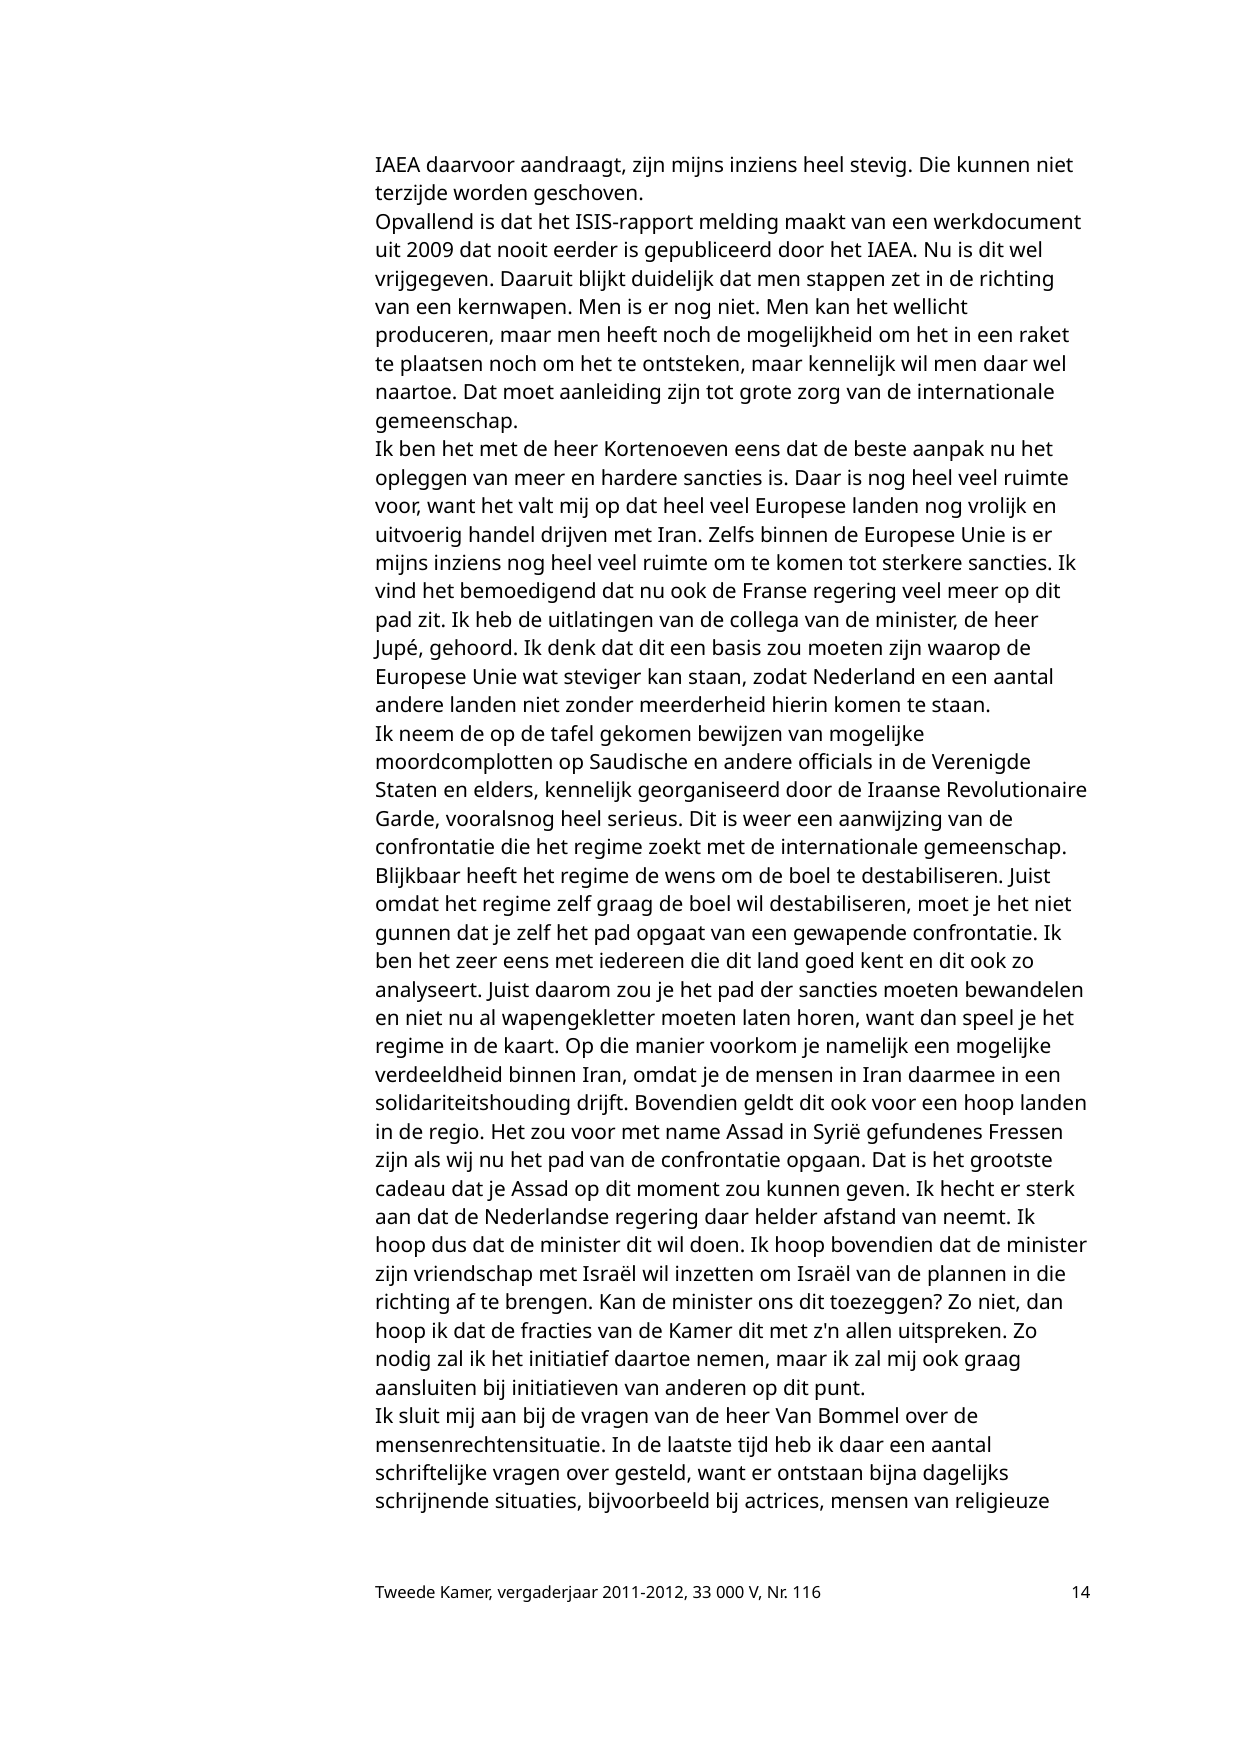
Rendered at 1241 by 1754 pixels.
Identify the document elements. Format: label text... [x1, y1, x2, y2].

text Opvallend is dat het ISIS-rapport melding maakt van een werkdocument uit 2009 dat nooit eerder is gepubliceerd door het IAEA. Nu is dit wel vrijgegeven. Daaruit blijkt duidelijk dat men stappen zet in de richting van een kernwapen. Men is er nog niet. Men kan het wellicht produceren, maar men heeft noch de mogelijkheid om het in een raket te plaatsen noch om het te ontsteken, maar kennelijk wil men daar wel naartoe. Dat moet aanleiding zijn tot grote zorg van de internationale gemeenschap. [375, 207, 1090, 434]
text Ik sluit mij aan bij de vragen van de heer Van Bommel over de mensenrechtensituatie. In de laatste tijd heb ik daar een aantal schriftelijke vragen over gesteld, want er ontstaan bijna dagelijks schrijnende situaties, bijvoorbeeld bij actrices, mensen van religieuze [375, 1401, 1090, 1515]
text Ik neem de op de tafel gekomen bewijzen van mogelijke moordcomplotten op Saudische en andere officials in de Verenigde Staten en elders, kennelijk georganiseerd door de Iraanse Revolutionaire Garde, vooralsnog heel serieus. Dit is weer een aanwijzing van de confrontatie die het regime zoekt met de internationale gemeenschap. Blijkbaar heeft het regime de wens om de boel te destabiliseren. Juist omdat het regime zelf graag de boel wil destabiliseren, moet je het niet gunnen dat je zelf het pad opgaat van een gewapende confrontatie. Ik ben het zeer eens met iedereen die dit land goed kent en dit ook zo analyseert. Juist daarom zou je het pad der sancties moeten bewandelen en niet nu al wapengekletter moeten laten horen, want dan speel je het regime in de kaart. Op die manier voorkom je namelijk een mogelijke verdeeldheid binnen Iran, omdat je de mensen in Iran daarmee in een solidariteitshouding drijft. Bovendien geldt dit ook voor een hoop landen in de regio. Het zou voor met name Assad in Syrië gefundenes Fressen zijn als wij nu het pad van de confrontatie opgaan. Dat is het grootste cadeau dat je Assad op dit moment zou kunnen geven. Ik hecht er sterk aan dat de Nederlandse regering daar helder afstand van neemt. Ik hoop dus dat de minister dit wil doen. Ik hoop bovendien dat de minister zijn vriendschap met Israël wil inzetten om Israël van de plannen in die richting af te brengen. Kan de minister ons dit toezeggen? Zo niet, dan hoop ik dat de fracties van de Kamer dit met z'n allen uitspreken. Zo nodig zal ik het initiatief daartoe nemen, maar ik zal mij ook graag aansluiten bij initiatieven van anderen op dit punt. [375, 719, 1090, 1401]
text IAEA daarvoor aandraagt, zijn mijns inziens heel stevig. Die kunnen niet terzijde worden geschoven. [375, 150, 1090, 207]
text Ik ben het met de heer Kortenoeven eens dat de beste aanpak nu het opleggen van meer en hardere sancties is. Daar is nog heel veel ruimte voor, want het valt mij op dat heel veel Europese landen nog vrolijk en uitvoerig handel drijven met Iran. Zelfs binnen de Europese Unie is er mijns inziens nog heel veel ruimte om te komen tot sterkere sancties. Ik vind het bemoedigend dat nu ook de Franse regering veel meer op dit pad zit. Ik heb de uitlatingen van de collega van de minister, de heer Jupé, gehoord. Ik denk dat dit een basis zou moeten zijn waarop de Europese Unie wat steviger kan staan, zodat Nederland en een aantal andere landen niet zonder meerderheid hierin komen te staan. [375, 434, 1090, 719]
